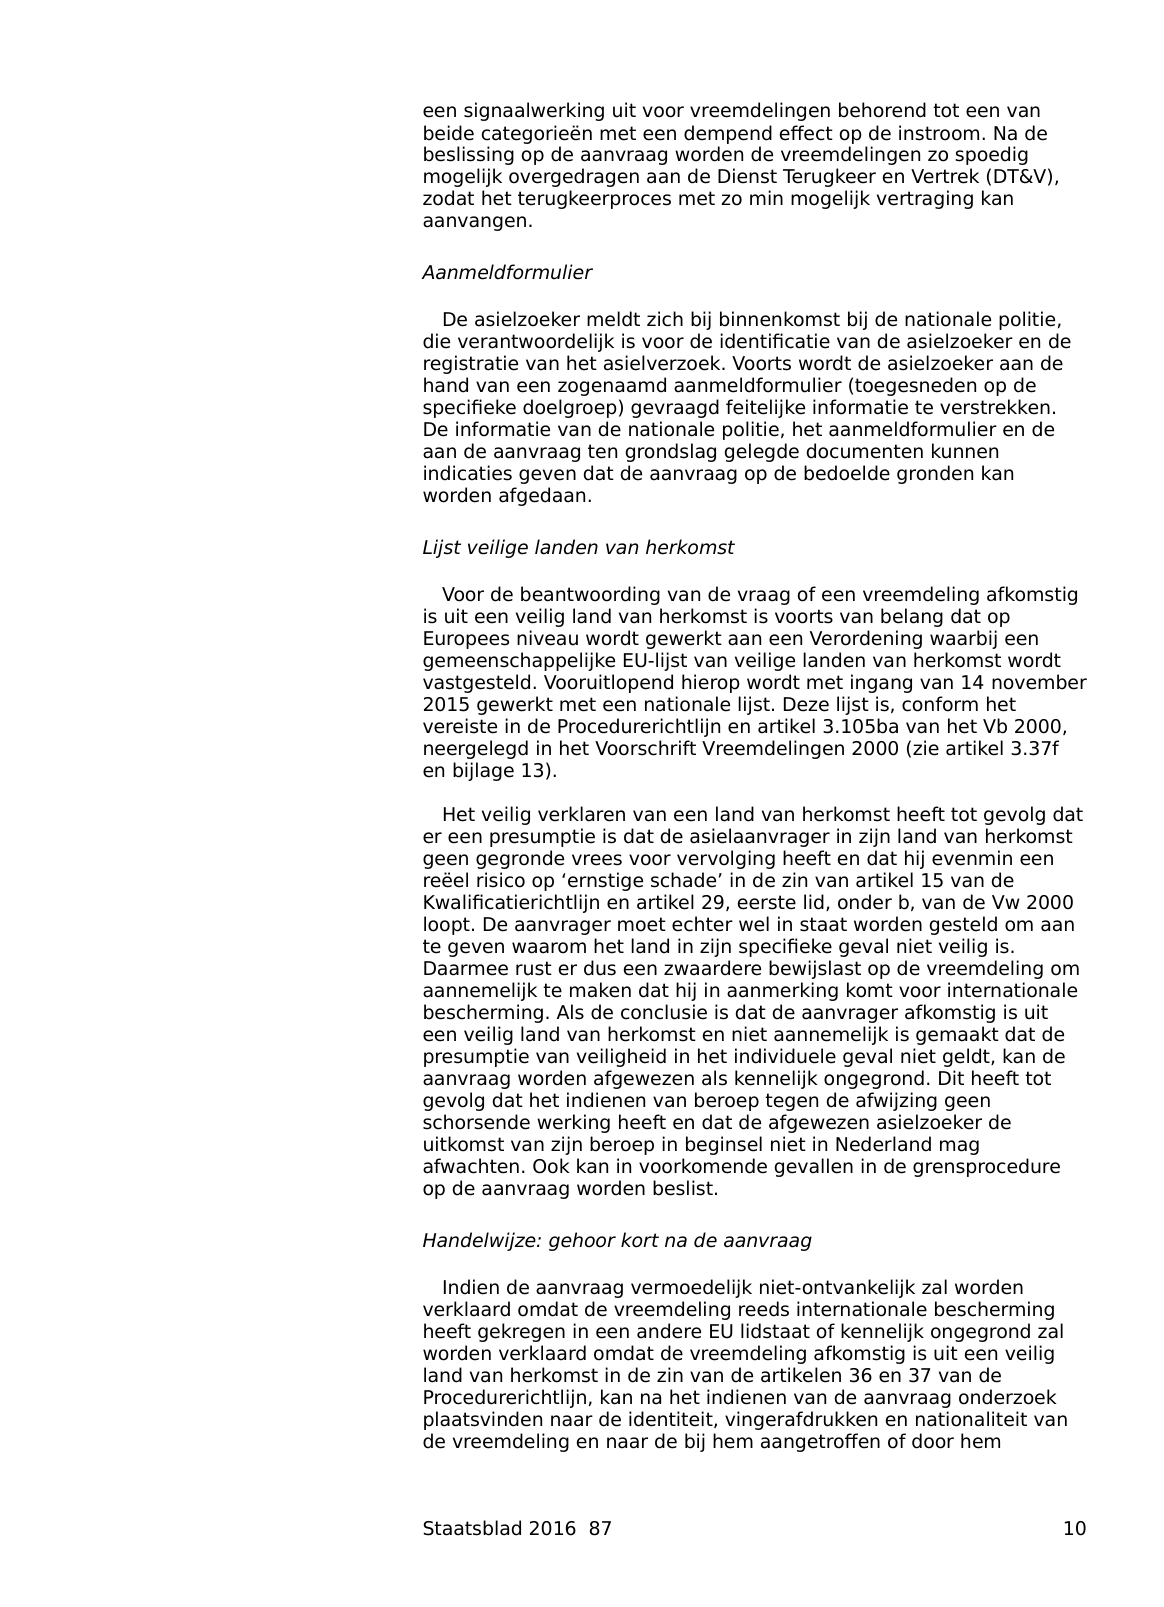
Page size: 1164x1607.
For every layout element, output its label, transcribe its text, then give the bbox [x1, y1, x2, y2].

subtitle Aanmeldformulier [422, 262, 1087, 284]
text een signaalwerking uit voor vreemdelingen behorend tot een van beide categorieën met een dempend effect op de instroom. Na de beslissing op de aanvraag worden de vreemdelingen zo spoedig mogelijk overgedragen aan de Dienst Terugkeer en Vertrek (DT&V), zodat het terugkeerproces met zo min mogelijk vertraging kan aanvangen. [422, 100, 1087, 232]
text Indien de aanvraag vermoedelijk niet-ontvankelijk zal worden verklaard omdat de vreemdeling reeds internationale bescherming heeft gekregen in een andere EU lidstaat of kennelijk ongegrond zal worden verklaard omdat de vreemdeling afkomstig is uit een veilig land van herkomst in de zin van de artikelen 36 en 37 van de Procedurerichtlijn, kan na het indienen van de aanvraag onderzoek plaatsvinden naar de identiteit, vingerafdrukken en nationaliteit van de vreemdeling en naar de bij hem aangetroffen of door hem [422, 1277, 1087, 1452]
subtitle Handelwijze: gehoor kort na de aanvraag [422, 1230, 1087, 1252]
text Voor de beantwoording van de vraag of een vreemdeling afkomstig is uit een veilig land van herkomst is voorts van belang dat op Europees niveau wordt gewerkt aan een Verordening waarbij een gemeenschappelijke EU-lijst van veilige landen van herkomst wordt vastgesteld. Vooruitlopend hierop wordt met ingang van 14 november 2015 gewerkt met een nationale lijst. Deze lijst is, conform het vereiste in de Procedurerichtlijn en artikel 3.105ba van het Vb 2000, neergelegd in het Voorschrift Vreemdelingen 2000 (zie artikel 3.37f en bijlage 13). [422, 584, 1087, 782]
text Het veilig verklaren van een land van herkomst heeft tot gevolg dat er een presumptie is dat de asielaanvrager in zijn land van herkomst geen gegronde vrees voor vervolging heeft en dat hij evenmin een reëel risico op ‘ernstige schade’ in de zin van artikel 15 van de Kwalificatierichtlijn en artikel 29, eerste lid, onder b, van de Vw 2000 loopt. De aanvrager moet echter wel in staat worden gesteld om aan te geven waarom het land in zijn specifieke geval niet veilig is. Daarmee rust er dus een zwaardere bewijslast op de vreemdeling om aannemelijk te maken dat hij in aanmerking komt voor internationale bescherming. Als de conclusie is dat de aanvrager afkomstig is uit een veilig land van herkomst en niet aannemelijk is gemaakt dat de presumptie van veiligheid in het individuele geval niet geldt, kan de aanvraag worden afgewezen als kennelijk ongegrond. Dit heeft tot gevolg dat het indienen van beroep tegen de afwijzing geen schorsende werking heeft en dat de afgewezen asielzoeker de uitkomst van zijn beroep in beginsel niet in Nederland mag afwachten. Ook kan in voorkomende gevallen in de grensprocedure op de aanvraag worden beslist. [422, 804, 1087, 1200]
subtitle Lijst veilige landen van herkomst [422, 537, 1087, 559]
text De asielzoeker meldt zich bij binnenkomst bij de nationale politie, die verantwoordelijk is voor de identificatie van de asielzoeker en de registratie van het asielverzoek. Voorts wordt de asielzoeker aan de hand van een zogenaamd aanmeldformulier (toegesneden op de specifieke doelgroep) gevraagd feitelijke informatie te verstrekken. De informatie van de nationale politie, het aanmeldformulier en de aan de aanvraag ten grondslag gelegde documenten kunnen indicaties geven dat de aanvraag op de bedoelde gronden kan worden afgedaan. [422, 309, 1087, 507]
